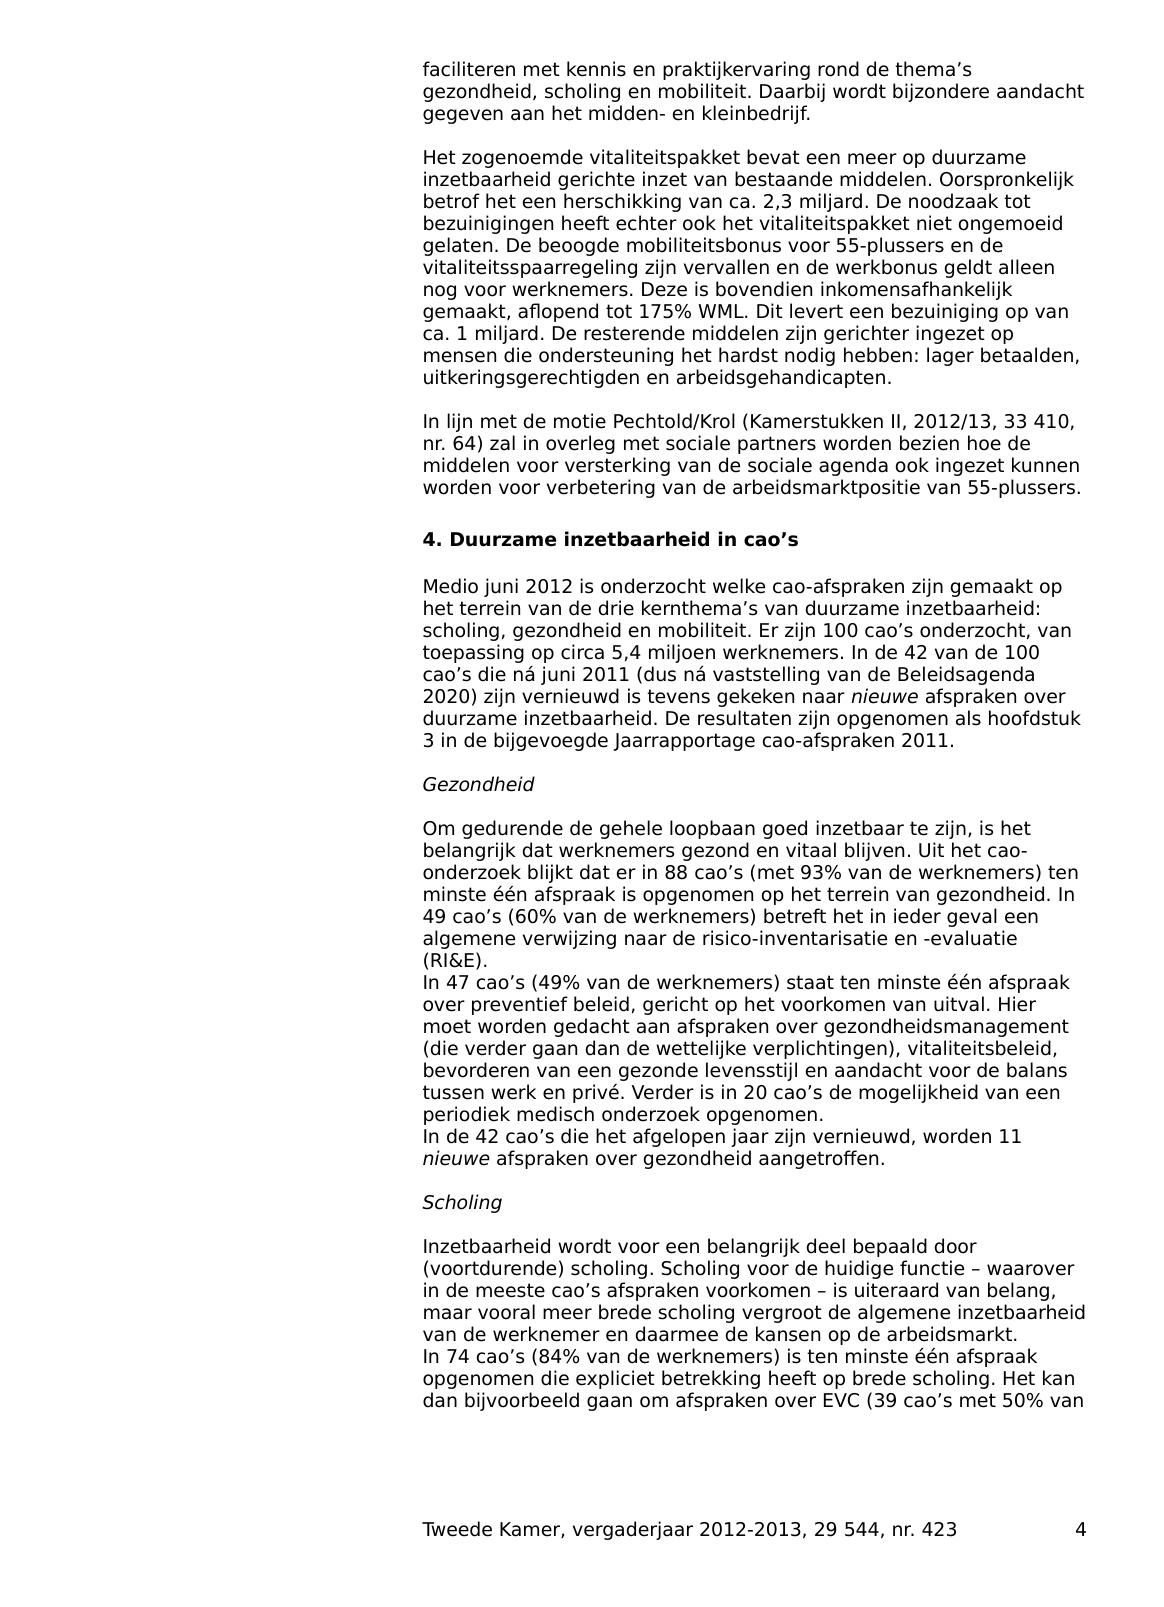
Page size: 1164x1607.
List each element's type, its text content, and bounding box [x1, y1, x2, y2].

text Inzetbaarheid wordt voor een belangrijk deel bepaald door (voortdurende) scholing. Scholing voor de huidige functie – waarover in de meeste cao’s afspraken voorkomen – is uiteraard van belang, maar vooral meer brede scholing vergroot de algemene inzetbaarheid van de werknemer en daarmee de kansen op de arbeidsmarkt. [422, 1236, 1087, 1346]
subtitle Scholing [422, 1192, 1087, 1214]
subtitle Gezondheid [422, 774, 1087, 796]
text Medio juni 2012 is onderzocht welke cao-afspraken zijn gemaakt op het terrein van de drie kernthema’s van duurzame inzetbaarheid: scholing, gezondheid en mobiliteit. Er zijn 100 cao’s onderzocht, van toepassing op circa 5,4 miljoen werknemers. In de 42 van de 100 cao’s die ná juni 2011 (dus ná vaststelling van de Beleidsagenda 2020) zijn vernieuwd is tevens gekeken naar nieuwe afspraken over duurzame inzetbaarheid. De resultaten zijn opgenomen als hoofdstuk 3 in de bijgevoegde Jaarrapportage cao-afspraken 2011. [422, 576, 1087, 752]
subtitle 4. Duurzame inzetbaarheid in cao’s [422, 529, 1087, 551]
text In 47 cao’s (49% van de werknemers) staat ten minste één afspraak over preventief beleid, gericht op het voorkomen van uitval. Hier moet worden gedacht aan afspraken over gezondheidsmanagement (die verder gaan dan de wettelijke verplichtingen), vitaliteitsbeleid, bevorderen van een gezonde levensstijl en aandacht voor de balans tussen werk en privé. Verder is in 20 cao’s de mogelijkheid van een periodiek medisch onderzoek opgenomen. [422, 972, 1087, 1126]
text faciliteren met kennis en praktijkervaring rond de thema’s gezondheid, scholing en mobiliteit. Daarbij wordt bijzondere aandacht gegeven aan het midden- en kleinbedrijf. [422, 59, 1087, 125]
text In de 42 cao’s die het afgelopen jaar zijn vernieuwd, worden 11 nieuwe afspraken over gezondheid aangetroffen. [422, 1126, 1087, 1170]
text Om gedurende de gehele loopbaan goed inzetbaar te zijn, is het belangrijk dat werknemers gezond en vitaal blijven. Uit het cao-onderzoek blijkt dat er in 88 cao’s (met 93% van de werknemers) ten minste één afspraak is opgenomen op het terrein van gezondheid. In 49 cao’s (60% van de werknemers) betreft het in ieder geval een algemene verwijzing naar de risico-inventarisatie en -evaluatie (RI&E). [422, 818, 1087, 972]
text Het zogenoemde vitaliteitspakket bevat een meer op duurzame inzetbaarheid gerichte inzet van bestaande middelen. Oorspronkelijk betrof het een herschikking van ca. 2,3 miljard. De noodzaak tot bezuinigingen heeft echter ook het vitaliteitspakket niet ongemoeid gelaten. De beoogde mobiliteitsbonus voor 55-plussers en de vitaliteitsspaarregeling zijn vervallen en de werkbonus geldt alleen nog voor werknemers. Deze is bovendien inkomensafhankelijk gemaakt, aflopend tot 175% WML. Dit levert een bezuiniging op van ca. 1 miljard. De resterende middelen zijn gerichter ingezet op mensen die ondersteuning het hardst nodig hebben: lager betaalden, uitkeringsgerechtigden en arbeidsgehandicapten. [422, 147, 1087, 389]
text In lijn met de motie Pechtold/Krol (Kamerstukken II, 2012/13, 33 410, nr. 64) zal in overleg met sociale partners worden bezien hoe de middelen voor versterking van de sociale agenda ook ingezet kunnen worden voor verbetering van de arbeidsmarktpositie van 55-plussers. [422, 411, 1087, 499]
text In 74 cao’s (84% van de werknemers) is ten minste één afspraak opgenomen die expliciet betrekking heeft op brede scholing. Het kan dan bijvoorbeeld gaan om afspraken over EVC (39 cao’s met 50% van [422, 1346, 1087, 1412]
